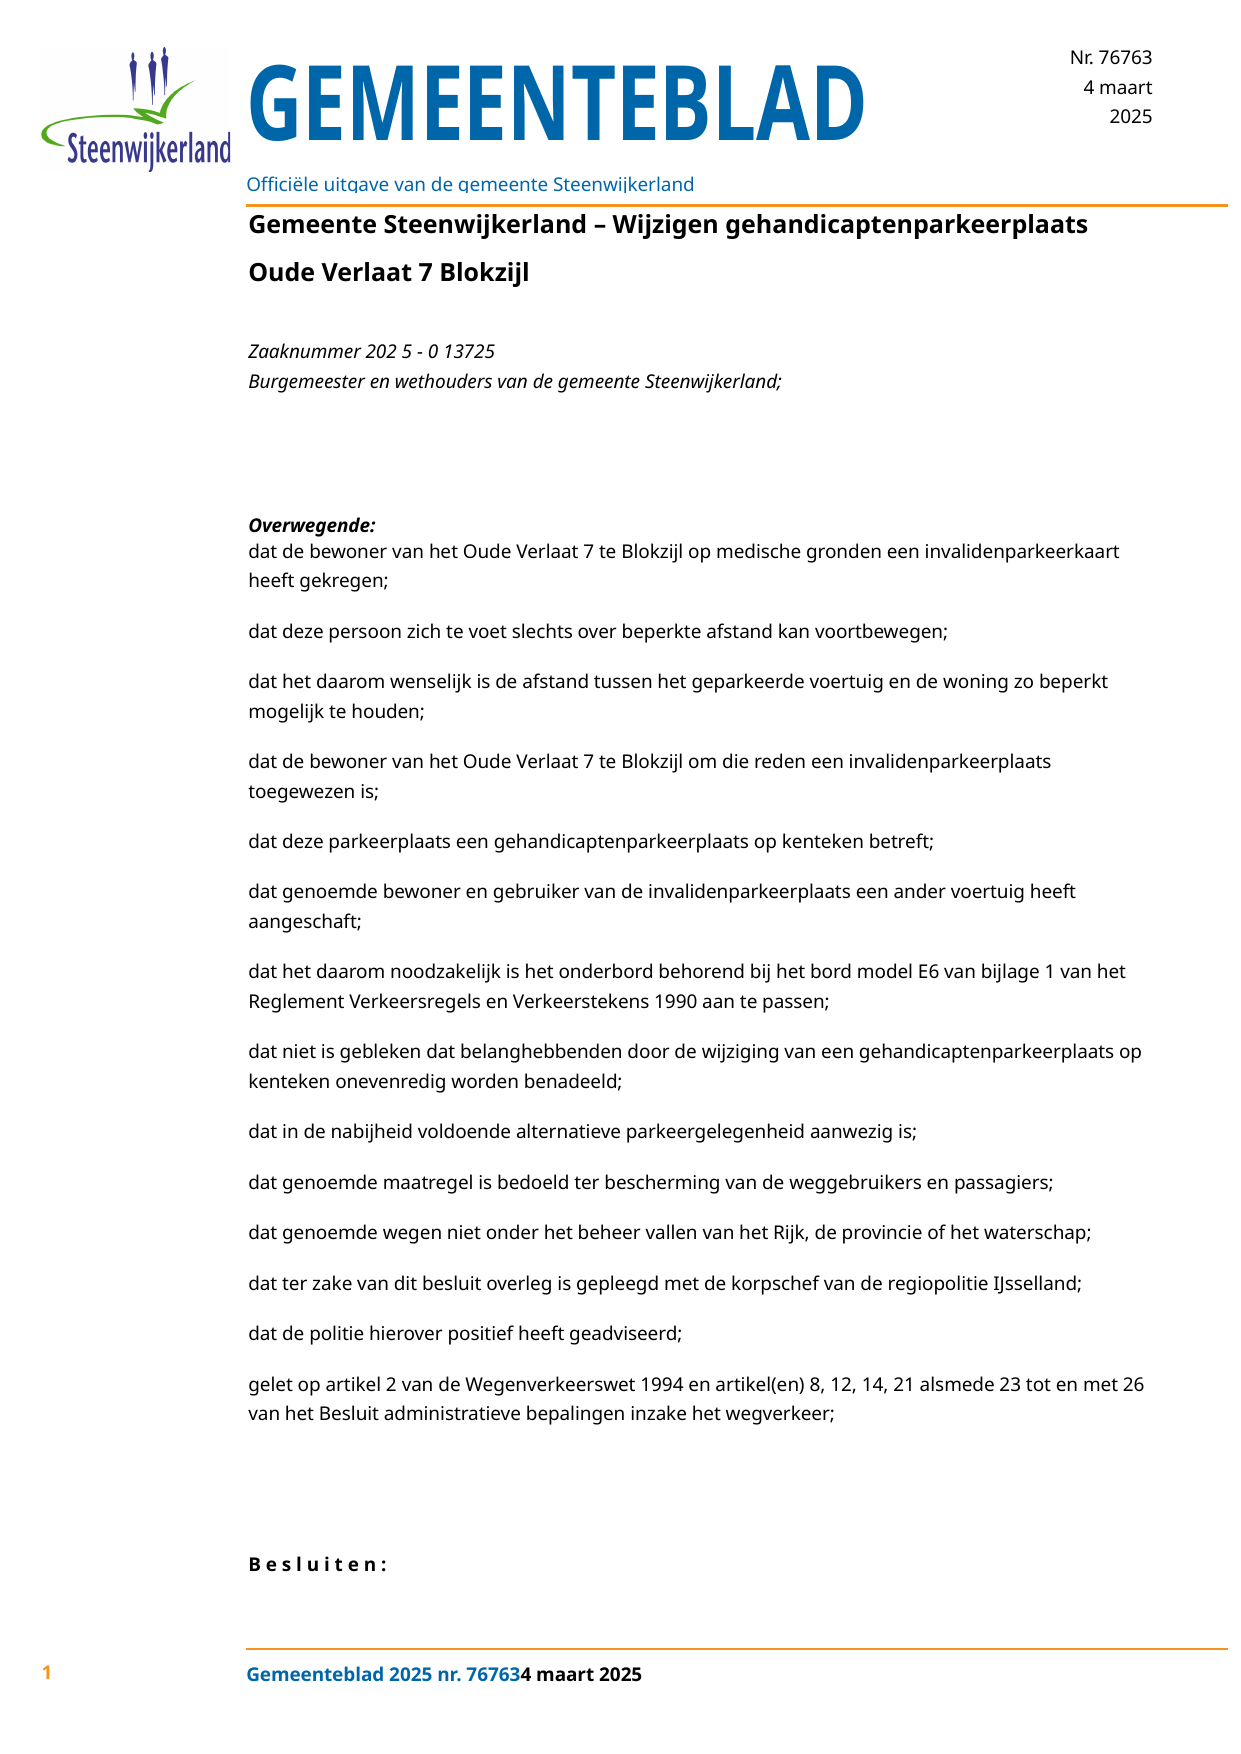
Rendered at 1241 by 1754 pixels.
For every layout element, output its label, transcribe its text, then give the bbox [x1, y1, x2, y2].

text dat het daarom noodzakelijk is het onderbord behorend bij het bord model E6 van bijlage 1 van het Reglement Verkeersregels en Verkeerstekens 1990 aan te passen; [248, 959, 1152, 1014]
text dat genoemde wegen niet onder het beheer vallen van het Rijk, de provincie of het waterschap; [248, 1219, 1152, 1245]
text Burgemeester en wethouders van de gemeente Steenwijkerland; [248, 368, 1152, 394]
text dat de bewoner van het Oude Verlaat 7 te Blokzijl op medische gronden een invalidenparkeerkaart heeft gekregen; [248, 538, 1152, 593]
text gelet op artikel 2 van de Wegenverkeerswet 1994 en artikel(en) 8, 12, 14, 21 alsmede 23 tot en met 26 van het Besluit administratieve bepalingen inzake het wegverkeer; [248, 1371, 1152, 1426]
text dat niet is gebleken dat belanghebbenden door de wijziging van een gehandicaptenparkeerplaats op kenteken onevenredig worden benadeeld; [248, 1039, 1152, 1094]
picture [41, 47, 231, 172]
text dat in de nabijheid voldoende alternatieve parkeergelegenheid aanwezig is; [248, 1119, 1152, 1144]
text Gemeente Steenwijkerland – Wijzigen gehandicaptenparkeerplaats Oude Verlaat 7 Blokzijl [248, 207, 1152, 288]
text dat deze parkeerplaats een gehandicaptenparkeerplaats op kenteken betreft; [248, 828, 1152, 854]
text dat de bewoner van het Oude Verlaat 7 te Blokzijl om die reden een invalidenparkeerplaats toegewezen is; [248, 748, 1152, 804]
text dat genoemde maatregel is bedoeld ter bescherming van de weggebruikers en passagiers; [248, 1169, 1152, 1195]
text dat deze persoon zich te voet slechts over beperkte afstand kan voortbewegen; [248, 618, 1152, 644]
text dat het daarom wenselijk is de afstand tussen het geparkeerde voertuig en de woning zo beperkt mogelijk te houden; [248, 668, 1152, 724]
text Overwegende: [248, 512, 1152, 538]
text dat de politie hierover positief heeft geadviseerd; [248, 1320, 1152, 1346]
text Zaaknummer 202 5 - 0 13725 [248, 339, 1152, 364]
text B e s l u i t e n : [248, 1552, 1152, 1577]
text dat ter zake van dit besluit overleg is gepleegd met de korpschef van de regiopolitie IJsselland; [248, 1270, 1152, 1296]
text dat genoemde bewoner en gebruiker van de invalidenparkeerplaats een ander voertuig heeft aangeschaft; [248, 879, 1152, 934]
